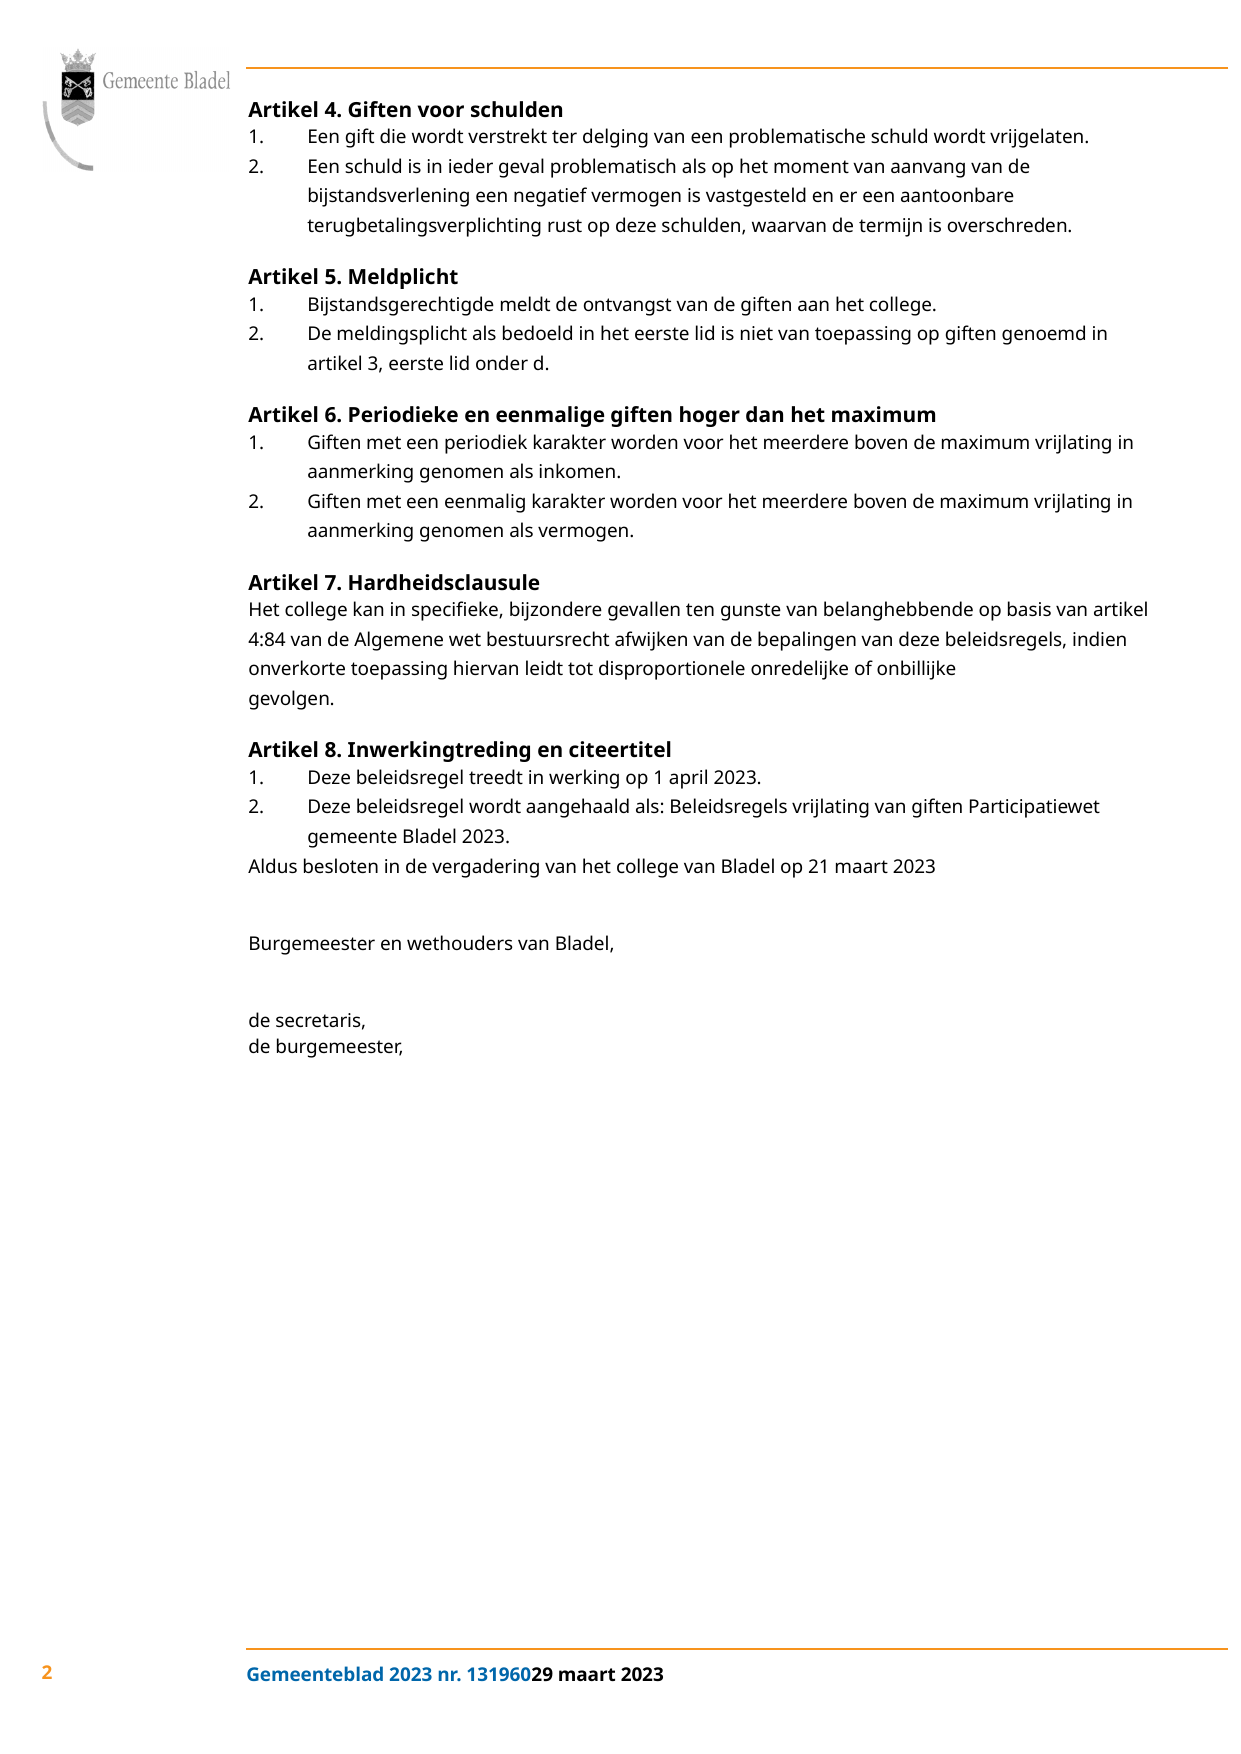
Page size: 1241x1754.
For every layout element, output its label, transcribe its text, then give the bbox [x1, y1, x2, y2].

text Artikel 7. Hardheidsclausule [248, 568, 1152, 596]
text Artikel 4. Giften voor schulden [248, 95, 1152, 123]
text Artikel 5. Meldplicht [248, 262, 1152, 291]
list Giften met een periodiek karakter worden voor het meerdere boven de maximum vrijlating in aanmerking genomen als inkomen. [248, 429, 1152, 484]
text Artikel 8. Inwerkingtreding en citeertitel [248, 736, 1152, 764]
list Bijstandsgerechtigde meldt de ontvangst van de giften aan het college. [248, 291, 1152, 317]
text de secretaris, [248, 1007, 1152, 1033]
text Burgemeester en wethouders van Bladel, [248, 930, 1152, 956]
list Deze beleidsregel wordt aangehaald als: Beleidsregels vrijlating van giften Participatiewet gemeente Bladel 2023. [248, 794, 1152, 849]
picture [41, 47, 231, 172]
list Een schuld is in ieder geval problematisch als op het moment van aanvang van de bijstandsverlening een negatief vermogen is vastgesteld en er een aantoonbare terugbetalingsverplichting rust op deze schulden, waarvan de termijn is overschreden. [248, 153, 1152, 238]
text Het college kan in specifieke, bijzondere gevallen ten gunste van belanghebbende op basis van artikel 4:84 van de Algemene wet bestuursrecht afwijken van de bepalingen van deze beleidsregels, indien onverkorte toepassing hiervan leidt tot disproportionele onredelijke of onbillijke [248, 596, 1152, 681]
list Deze beleidsregel treedt in werking op 1 april 2023. [248, 764, 1152, 790]
list De meldingsplicht als bedoeld in het eerste lid is niet van toepassing op giften genoemd in artikel 3, eerste lid onder d. [248, 320, 1152, 376]
list Een gift die wordt verstrekt ter delging van een problematische schuld wordt vrijgelaten. [248, 123, 1152, 149]
text de burgemeester, [248, 1033, 1152, 1059]
text gevolgen. [248, 685, 1152, 711]
list Giften met een eenmalig karakter worden voor het meerdere boven de maximum vrijlating in aanmerking genomen als vermogen. [248, 488, 1152, 543]
text Aldus besloten in de vergadering van het college van Bladel op 21 maart 2023 [248, 853, 1152, 878]
text Artikel 6. Periodieke en eenmalige giften hoger dan het maximum [248, 400, 1152, 429]
